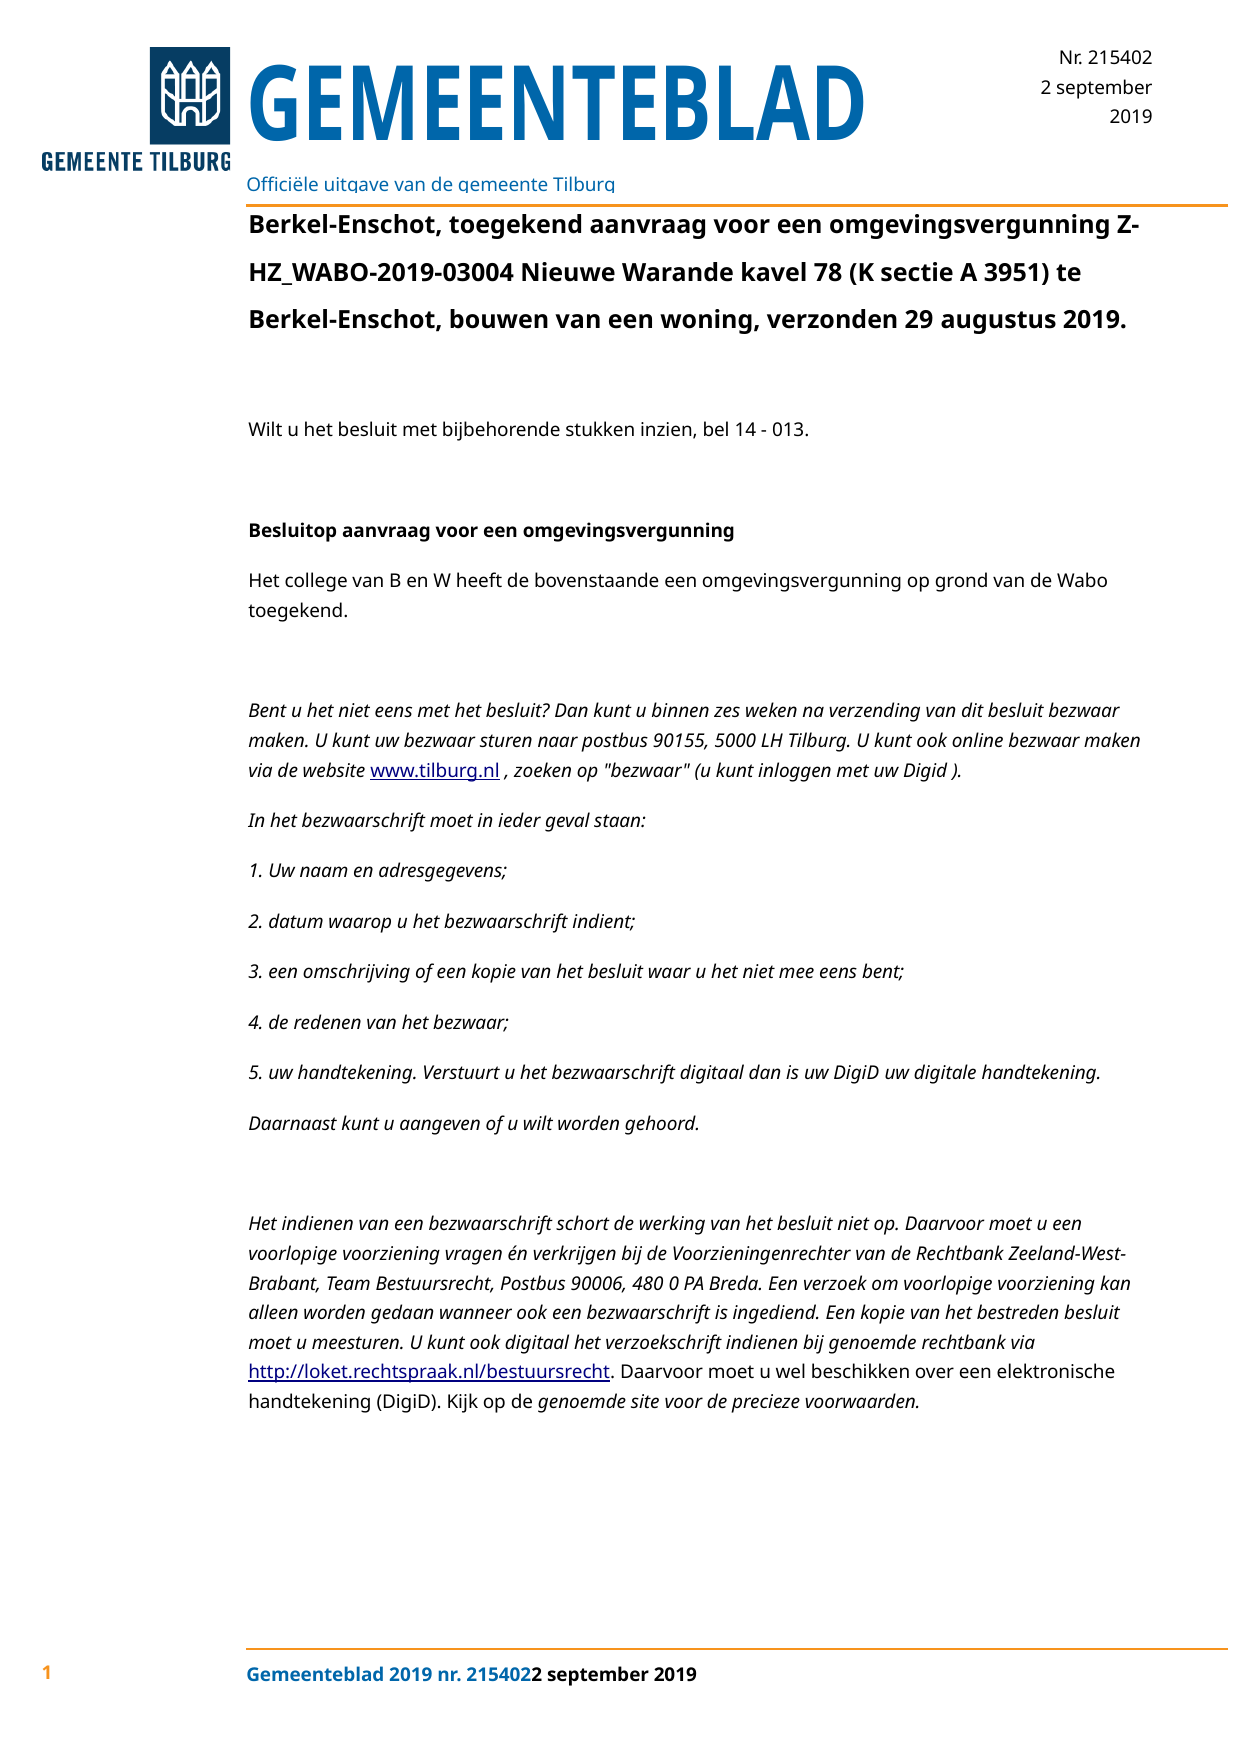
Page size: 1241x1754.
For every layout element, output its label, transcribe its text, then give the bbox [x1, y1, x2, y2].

text Besluitop aanvraag voor een omgevingsvergunning [248, 517, 1152, 542]
text Het indienen van een bezwaarschrift schort de werking van het besluit niet op. Daarvoor moet u een voorlopige voorziening vragen én verkrijgen bij de Voorzieningenrechter van de Rechtbank Zeeland-West-Brabant, Team Bestuursrecht, Postbus 90006, 480 0 PA Breda. Een verzoek om voorlopige voorziening kan alleen worden gedaan wanneer ook een bezwaarschrift is ingediend. Een kopie van het bestreden besluit moet u meesturen. U kunt ook digitaal het verzoekschrift indienen bij genoemde rechtbank via http://loket.rechtspraak.nl/bestuursrecht. Daarvoor moet u wel beschikken over een elektronische handtekening (DigiD). Kijk op de genoemde site voor de precieze voorwaarden. [248, 1211, 1152, 1414]
text 4. de redenen van het bezwaar; [248, 1009, 1152, 1034]
picture [41, 47, 231, 172]
text In het bezwaarschrift moet in ieder geval staan: [248, 807, 1152, 833]
text Bent u het niet eens met het besluit? Dan kunt u binnen zes weken na verzending van dit besluit bezwaar maken. U kunt uw bezwaar sturen naar postbus 90155, 5000 LH Tilburg. U kunt ook online bezwaar maken via de website www.tilburg.nl , zoeken op "bezwaar" (u kunt inloggen met uw Digid ). [248, 698, 1152, 782]
text Daarnaast kunt u aangeven of u wilt worden gehoord. [248, 1110, 1152, 1135]
text 1. Uw naam en adresgegevens; [248, 858, 1152, 883]
text Berkel-Enschot, toegekend aanvraag voor een omgevingsvergunning Z-HZ_WABO-2019-03004 Nieuwe Warande kavel 78 (K sectie A 3951) te Berkel-Enschot, bouwen van een woning, verzonden 29 augustus 2019. [248, 207, 1152, 336]
text Wilt u het besluit met bijbehorende stukken inzien, bel 14 - 013. [248, 416, 1152, 442]
text 5. uw handtekening. Verstuurt u het bezwaarschrift digitaal dan is uw DigiD uw digitale handtekening. [248, 1059, 1152, 1085]
text Het college van B en W heeft de bovenstaande een omgevingsvergunning op grond van de Wabo toegekend. [248, 567, 1152, 622]
text 3. een omschrijving of een kopie van het besluit waar u het niet mee eens bent; [248, 958, 1152, 984]
text 2. datum waarop u het bezwaarschrift indient; [248, 908, 1152, 934]
